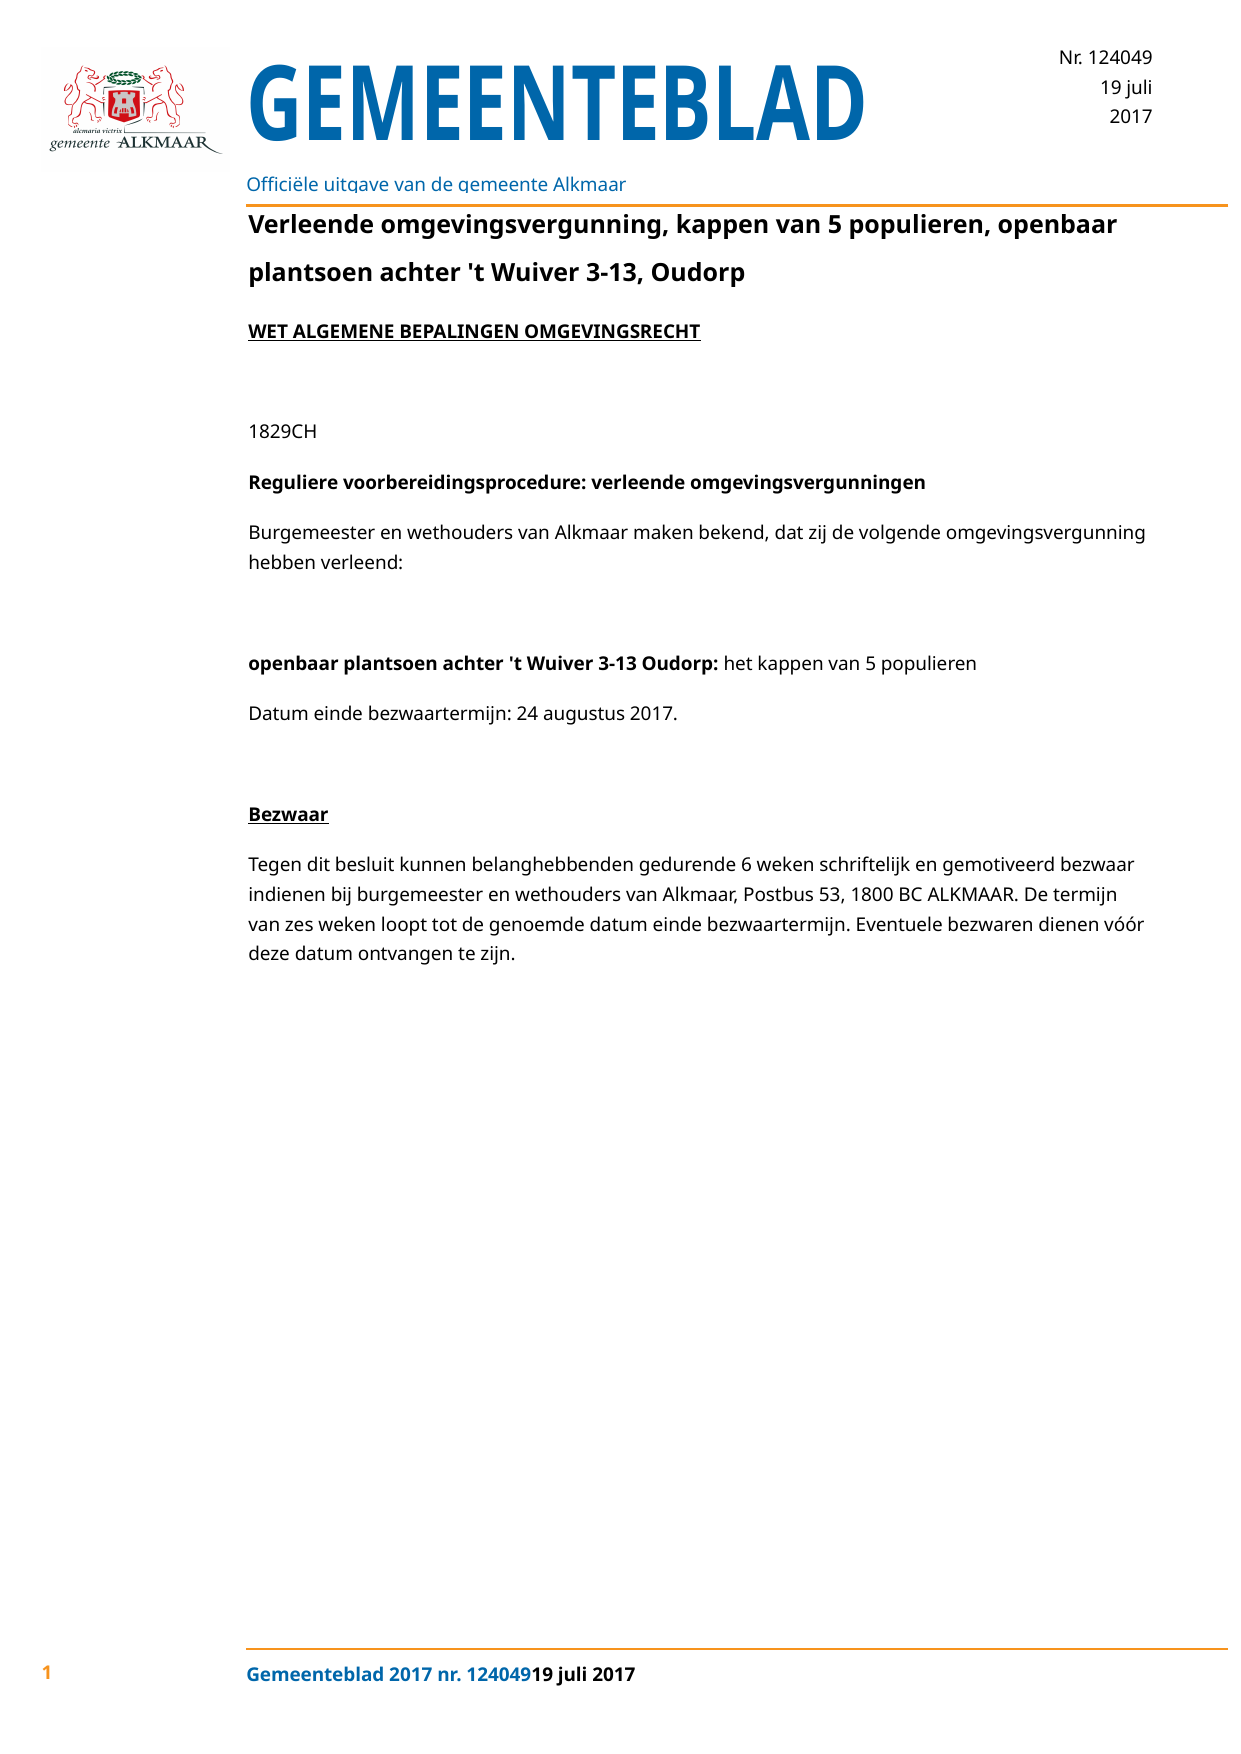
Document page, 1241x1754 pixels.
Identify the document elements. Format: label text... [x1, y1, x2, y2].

text Tegen dit besluit kunnen belanghebbenden gedurende 6 weken schriftelijk en gemotiveerd bezwaar indienen bij burgemeester en wethouders van Alkmaar, Postbus 53, 1800 BC ALKMAAR. De termijn van zes weken loopt tot de genoemde datum einde bezwaartermijn. Eventuele bezwaren dienen vóór deze datum ontvangen te zijn. [248, 852, 1152, 966]
text WET ALGEMENE BEPALINGEN OMGEVINGSRECHT [248, 318, 1152, 344]
text 1829CH [248, 419, 1152, 444]
text openbaar plantsoen achter 't Wuiver 3-13 Oudorp: het kappen van 5 populieren [248, 650, 1152, 676]
text Bezwaar [248, 801, 1152, 827]
text Burgemeester en wethouders van Alkmaar maken bekend, dat zij de volgende omgevingsvergunning hebben verleend: [248, 519, 1152, 575]
text Verleende omgevingsvergunning, kappen van 5 populieren, openbaar plantsoen achter 't Wuiver 3-13, Oudorp [248, 207, 1152, 288]
text Datum einde bezwaartermijn: 24 augustus 2017. [248, 700, 1152, 726]
picture [41, 47, 231, 172]
text Reguliere voorbereidingsprocedure: verleende omgevingsvergunningen [248, 469, 1152, 495]
